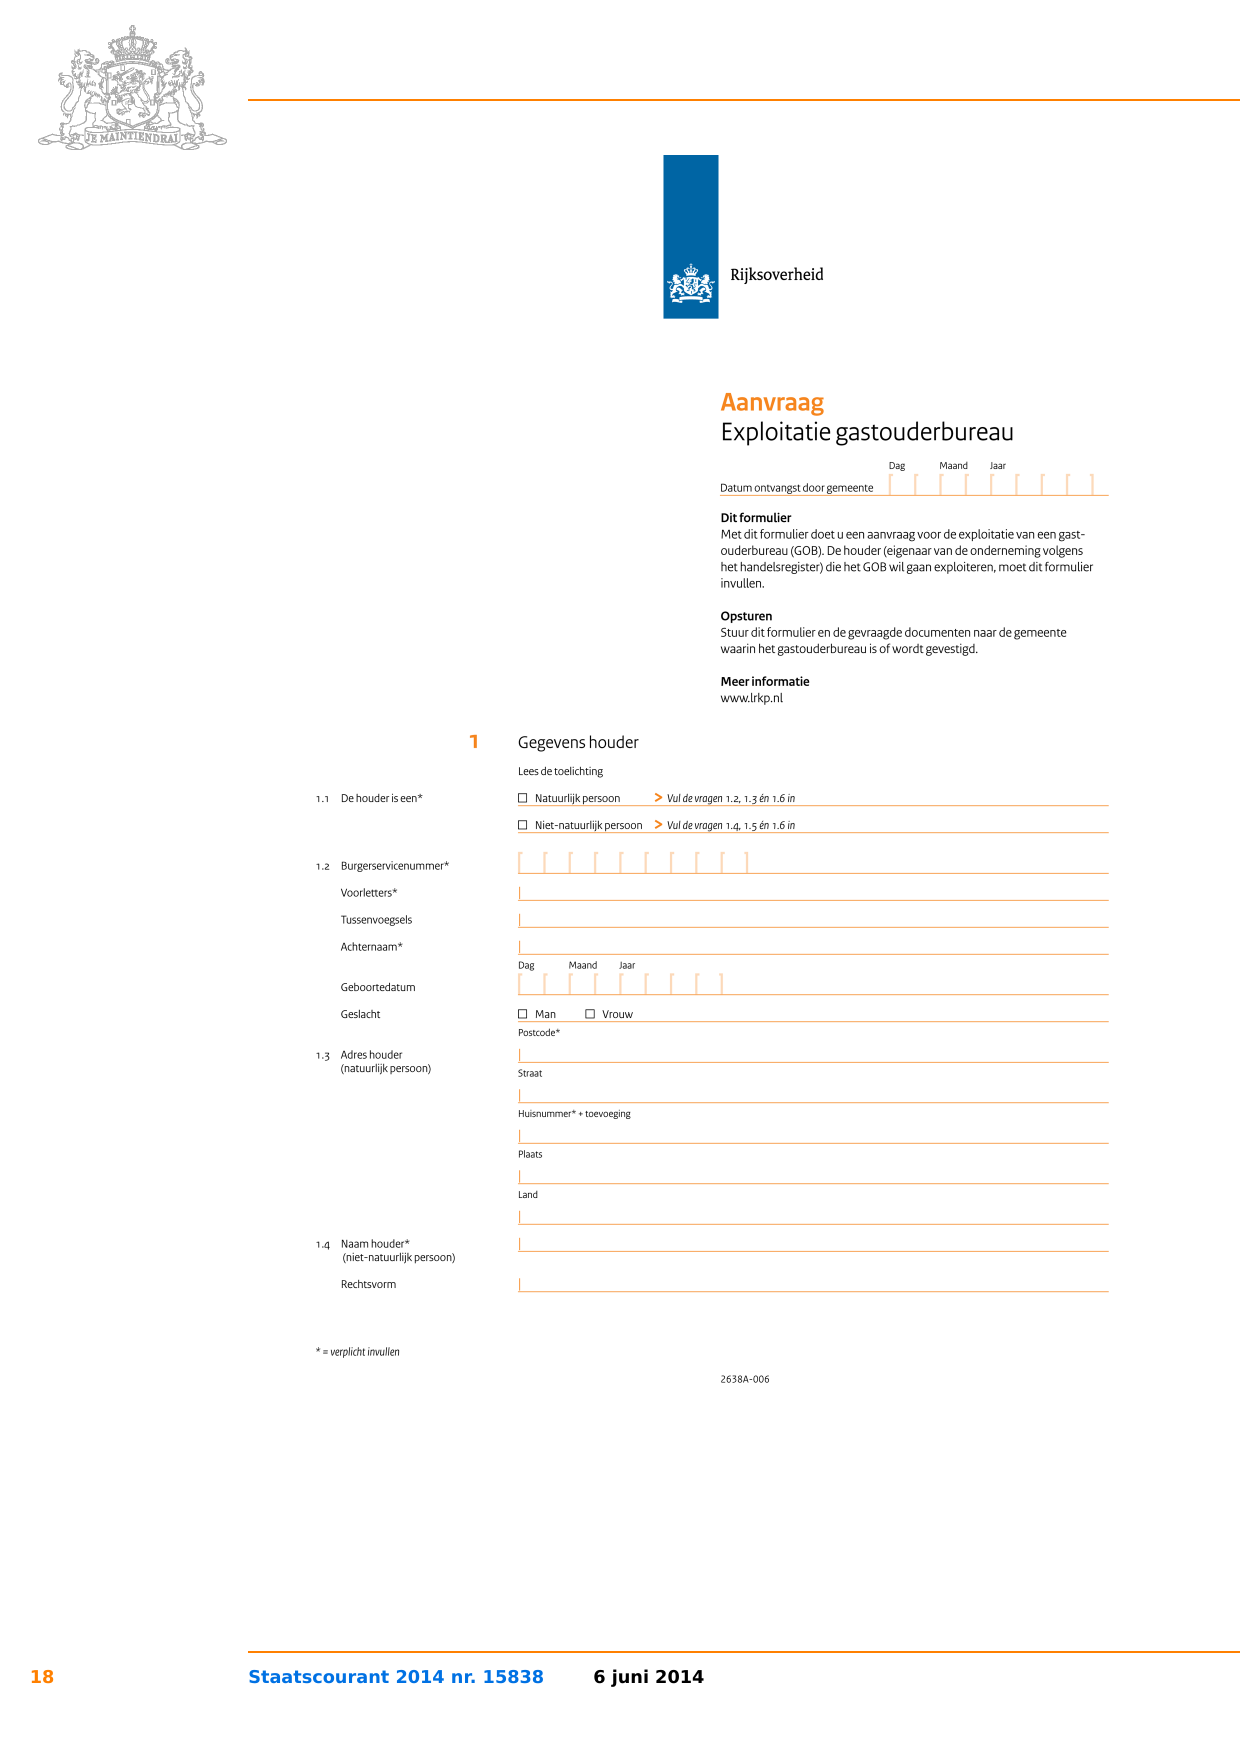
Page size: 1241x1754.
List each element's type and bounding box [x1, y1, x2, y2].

picture [248, 155, 1134, 1407]
picture [38, 25, 227, 150]
